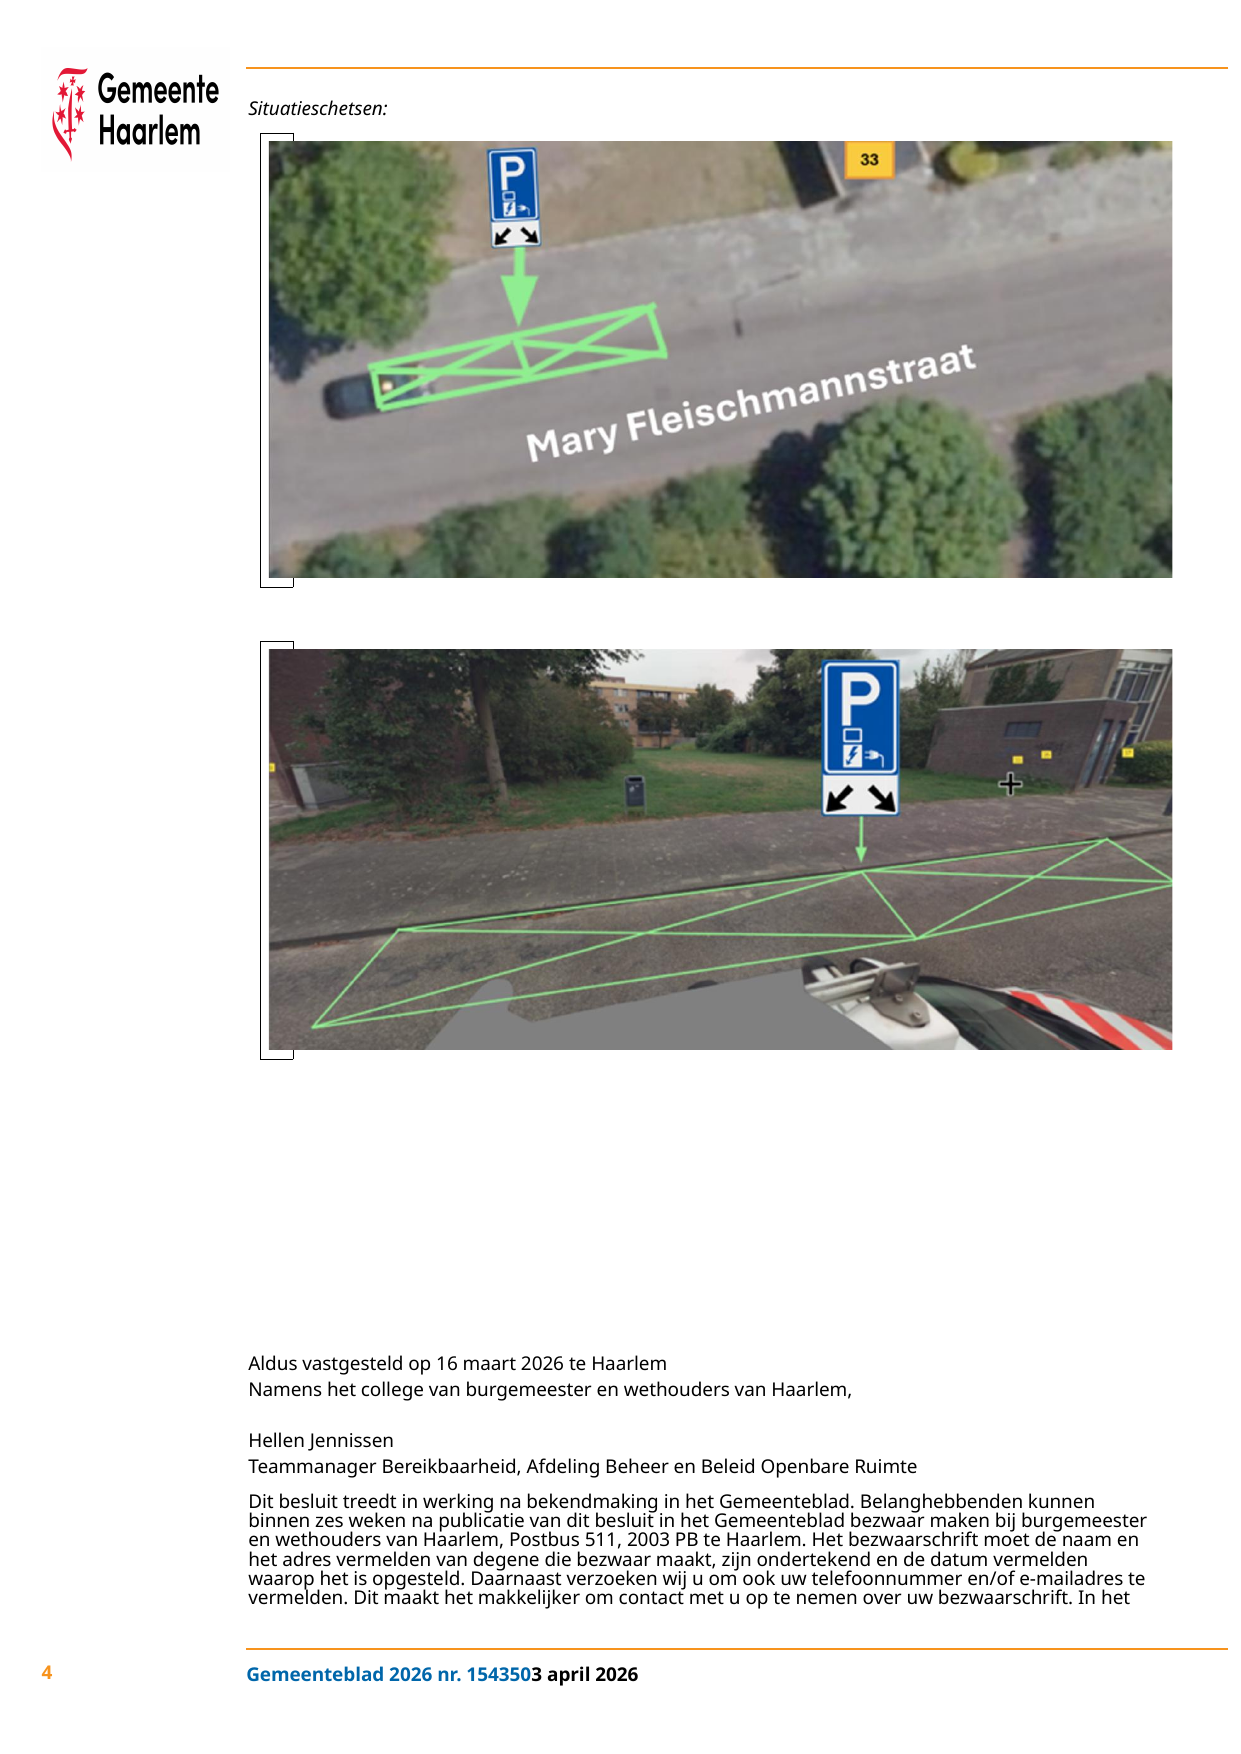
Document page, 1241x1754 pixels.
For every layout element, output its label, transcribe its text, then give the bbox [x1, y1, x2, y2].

text Teammanager Bereikbaarheid, Afdeling Beheer en Beleid Openbare Ruimte [248, 1453, 1152, 1479]
text Situatieschetsen: [248, 95, 1152, 121]
text Dit besluit treedt in werking na bekendmaking in het Gemeenteblad. Belanghebbenden kunnen binnen zes weken na publicatie van dit besluit in het Gemeenteblad bezwaar maken bij burgemeester en wethouders van Haarlem, Postbus 511, 2003 PB te Haarlem. Het bezwaarschrift moet de naam en het adres vermelden van degene die bezwaar maakt, zijn ondertekend en de datum vermelden waarop het is opgesteld. Daarnaast verzoeken wij u om ook uw telefoonnummer en/of e-mailadres te vermelden. Dit maakt het makkelijker om contact met u op te nemen over uw bezwaarschrift. In het [248, 1493, 1152, 1608]
picture [41, 47, 231, 172]
picture [268, 649, 1173, 1050]
text Namens het college van burgemeester en wethouders van Haarlem, [248, 1376, 1152, 1402]
text Aldus vastgesteld op 16 maart 2026 te Haarlem [248, 1350, 1152, 1376]
text Hellen Jennissen [248, 1428, 1152, 1453]
picture [268, 141, 1173, 578]
